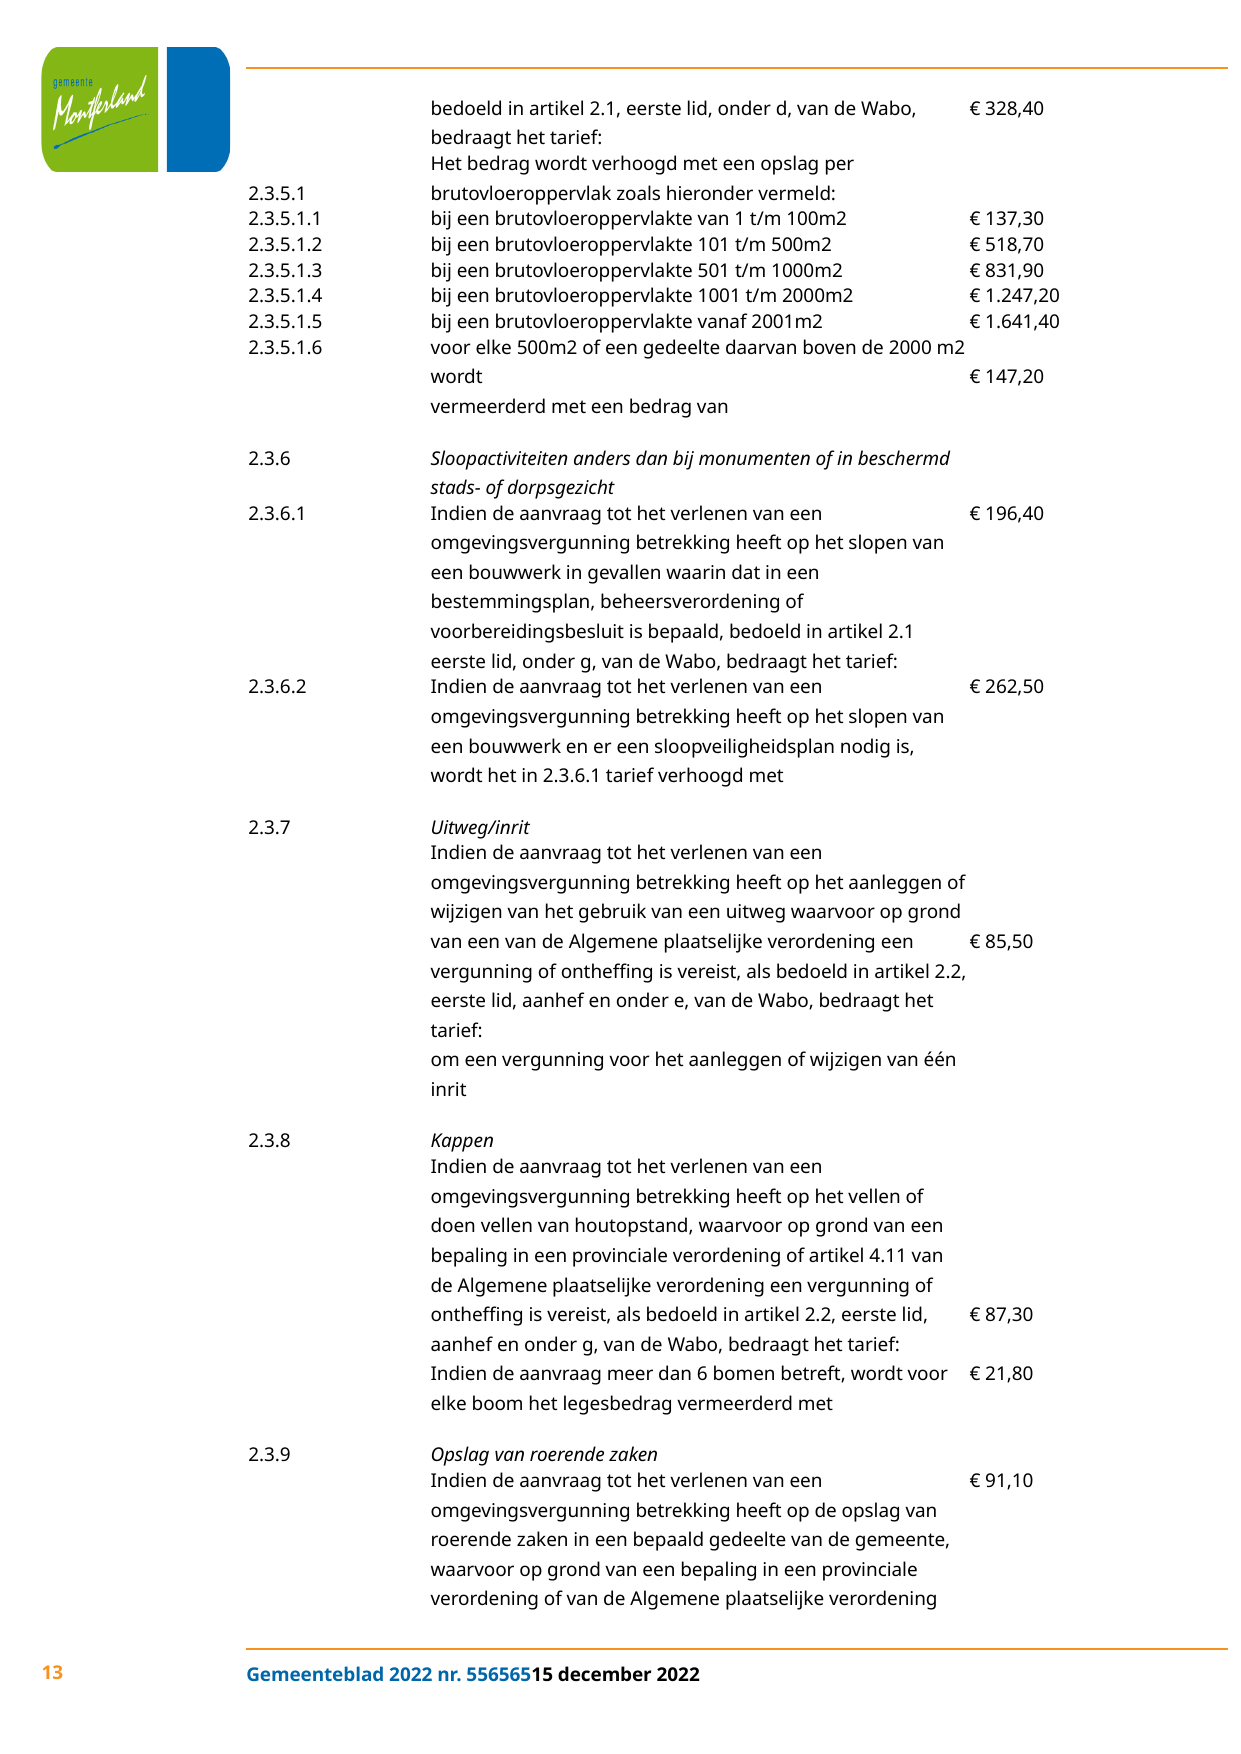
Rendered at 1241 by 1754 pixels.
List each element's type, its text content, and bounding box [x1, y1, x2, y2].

table_cell € 87,30 € 21,80 [969, 1154, 1152, 1416]
table_cell [248, 95, 430, 150]
table_cell [248, 1154, 430, 1416]
table_cell Indien de aanvraag tot het verlenen van een omgevingsvergunning betrekking heeft op het aanleggen of wijzigen van het gebruik van een uitweg waarvoor op grond van een van de Algemene plaatselijke verordening een vergunning of ontheffing is vereist, als bedoeld in artikel 2.2, eerste lid, aanhef en onder e, van de Wabo, bedraagt het tarief: om een vergunning voor het aanleggen of wijzigen van één inrit [430, 840, 969, 1102]
table_cell bedoeld in artikel 2.1, eerste lid, onder d, van de Wabo, bedraagt het tarief: [430, 95, 969, 150]
table_cell € 91,10 [969, 1467, 1152, 1611]
table_cell 2.3.8 [248, 1128, 430, 1153]
table_cell 2.3.5.1.6 [248, 334, 430, 419]
table_cell [969, 419, 1152, 445]
table_cell 2.3.6.1 [248, 500, 430, 674]
table_cell 2.3.5.1 [248, 150, 430, 205]
table_cell € 1.641,40 [969, 308, 1152, 334]
table_cell € 1.247,20 [969, 283, 1152, 308]
table_cell 2.3.5.1.1 [248, 205, 430, 231]
table_cell [969, 445, 1152, 500]
table_cell 2.3.7 [248, 814, 430, 839]
table_cell Indien de aanvraag tot het verlenen van een omgevingsvergunning betrekking heeft op het slopen van een bouwwerk en er een sloopveiligheidsplan nodig is, wordt het in 2.3.6.1 tarief verhoogd met [430, 674, 969, 788]
table_cell 2.3.5.1.2 [248, 231, 430, 257]
table_cell Indien de aanvraag tot het verlenen van een omgevingsvergunning betrekking heeft op het slopen van een bouwwerk in gevallen waarin dat in een bestemmingsplan, beheersverordening of voorbereidingsbesluit is bepaald, bedoeld in artikel 2.1 eerste lid, onder g, van de Wabo, bedraagt het tarief: [430, 500, 969, 674]
table_cell [969, 814, 1152, 839]
table_cell [248, 788, 430, 814]
table_cell Opslag van roerende zaken [430, 1442, 969, 1467]
table_cell Kappen [430, 1128, 969, 1153]
table_cell [969, 1416, 1152, 1442]
table_cell Indien de aanvraag tot het verlenen van een omgevingsvergunning betrekking heeft op de opslag van roerende zaken in een bepaald gedeelte van de gemeente, waarvoor op grond van een bepaling in een provinciale verordening of van de Algemene plaatselijke verordening [430, 1467, 969, 1611]
table_cell bij een brutovloeroppervlakte 501 t/m 1000m2 [430, 257, 969, 283]
table_cell [969, 1442, 1152, 1467]
table_cell € 262,50 [969, 674, 1152, 788]
table_cell [430, 419, 969, 445]
table_cell [248, 419, 430, 445]
table_cell [248, 1416, 430, 1442]
table_cell bij een brutovloeroppervlakte van 1 t/m 100m2 [430, 205, 969, 231]
table_cell 2.3.5.1.3 [248, 257, 430, 283]
table_cell Indien de aanvraag tot het verlenen van een omgevingsvergunning betrekking heeft op het vellen of doen vellen van houtopstand, waarvoor op grond van een bepaling in een provinciale verordening of artikel 4.11 van de Algemene plaatselijke verordening een vergunning of ontheffing is vereist, als bedoeld in artikel 2.2, eerste lid, aanhef en onder g, van de Wabo, bedraagt het tarief: Indien de aanvraag meer dan 6 bomen betreft, wordt voor elke boom het legesbedrag vermeerderd met [430, 1154, 969, 1416]
table_cell € 831,90 [969, 257, 1152, 283]
table_cell [430, 1416, 969, 1442]
table_cell Het bedrag wordt verhoogd met een opslag per brutovloeroppervlak zoals hieronder vermeld: [430, 150, 969, 205]
table_cell voor elke 500m2 of een gedeelte daarvan boven de 2000 m2 wordt vermeerderd met een bedrag van [430, 334, 969, 419]
table_cell [969, 1128, 1152, 1153]
picture [41, 47, 231, 172]
table_cell 2.3.6.2 [248, 674, 430, 788]
table_cell Uitweg/inrit [430, 814, 969, 839]
table_cell [248, 1467, 430, 1611]
table_cell 2.3.6 [248, 445, 430, 500]
table_cell € 196,40 [969, 500, 1152, 674]
table_cell bij een brutovloeroppervlakte 101 t/m 500m2 [430, 231, 969, 257]
table_cell € 85,50 [969, 840, 1152, 1102]
table_cell 2.3.5.1.4 [248, 283, 430, 308]
table_cell [430, 1102, 969, 1128]
table_cell [248, 1102, 430, 1128]
table_cell [248, 840, 430, 1102]
table_cell € 328,40 [969, 95, 1152, 150]
table_cell Sloopactiviteiten anders dan bij monumenten of in beschermd stads- of dorpsgezicht [430, 445, 969, 500]
table_cell € 147,20 [969, 334, 1152, 419]
table_cell 2.3.5.1.5 [248, 308, 430, 334]
table_cell [969, 788, 1152, 814]
table_cell [969, 1102, 1152, 1128]
table_cell 2.3.9 [248, 1442, 430, 1467]
table_cell bij een brutovloeroppervlakte 1001 t/m 2000m2 [430, 283, 969, 308]
table_cell bij een brutovloeroppervlakte vanaf 2001m2 [430, 308, 969, 334]
table_cell € 137,30 [969, 205, 1152, 231]
table_cell [969, 150, 1152, 205]
table_cell [430, 788, 969, 814]
table_cell € 518,70 [969, 231, 1152, 257]
